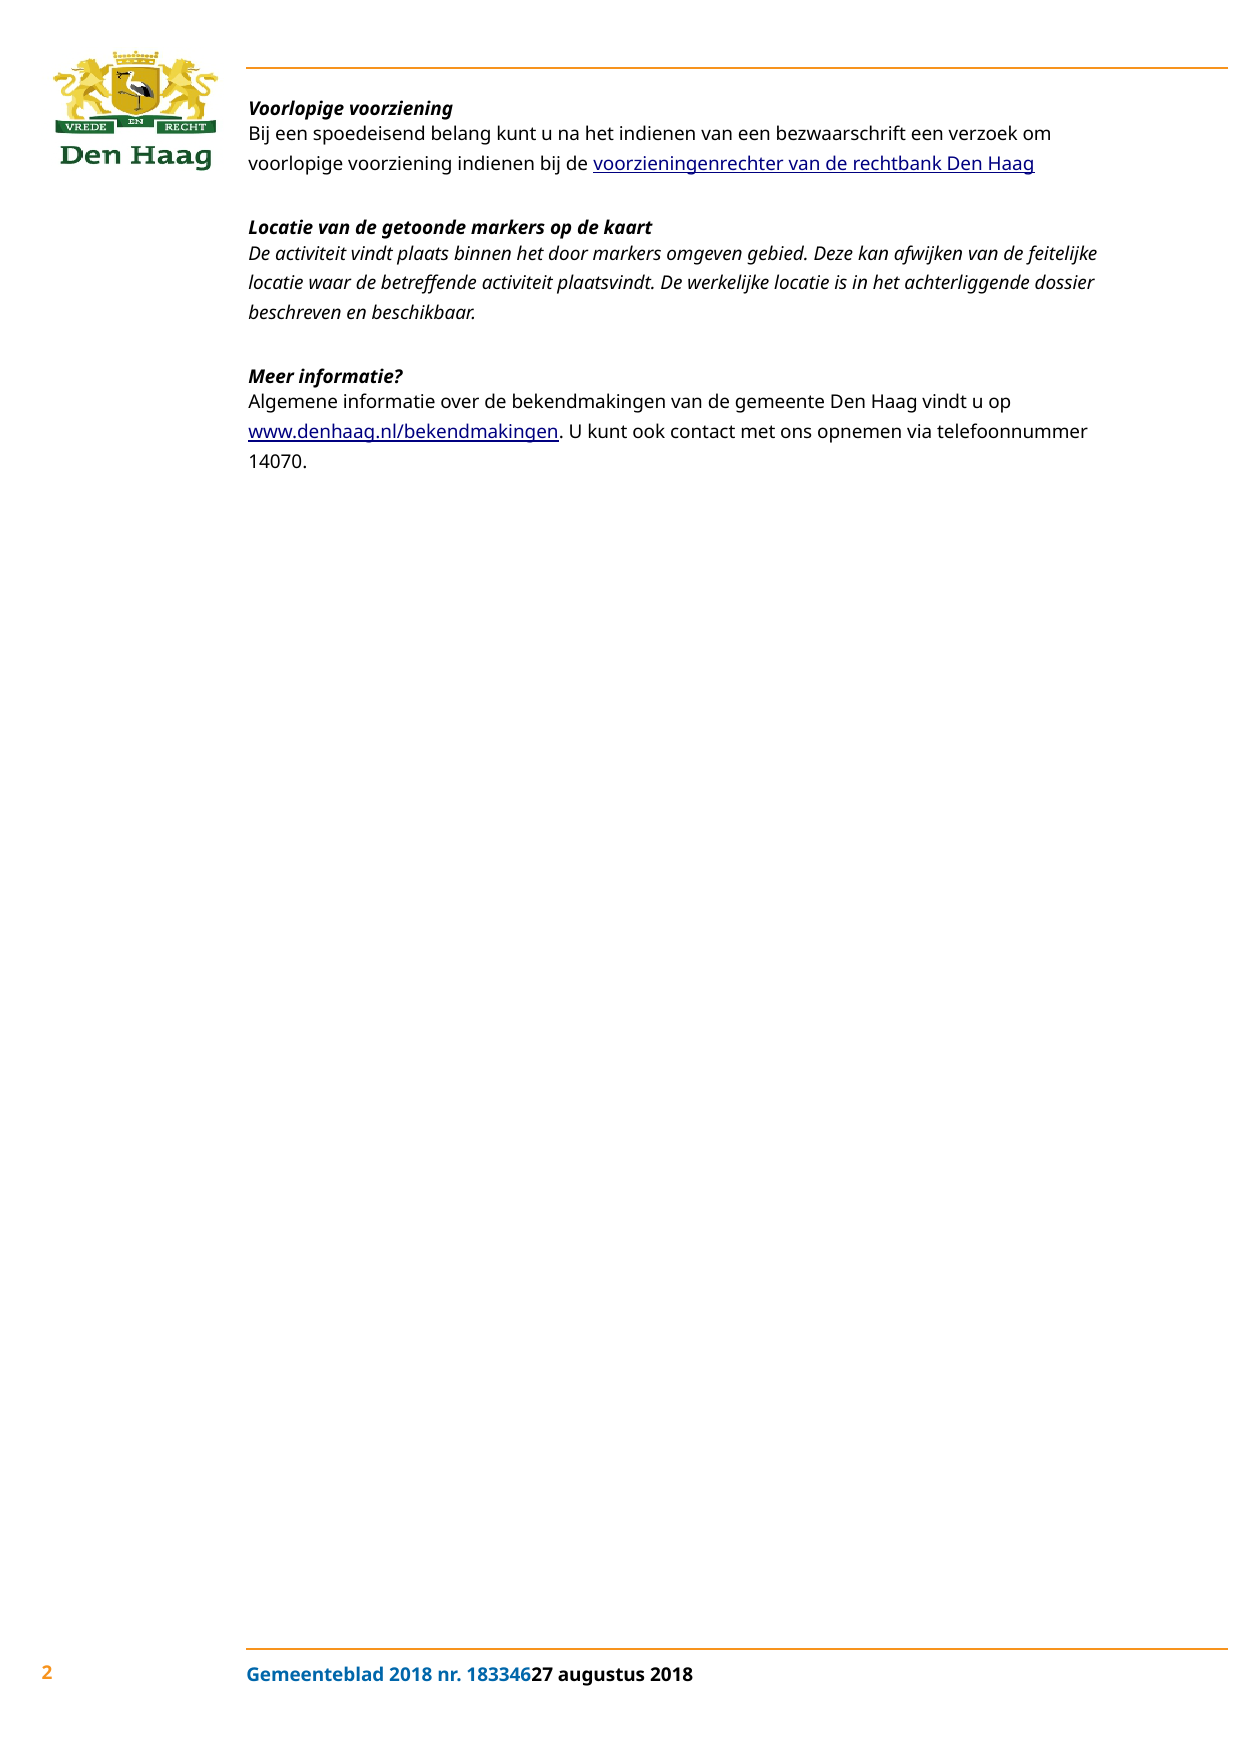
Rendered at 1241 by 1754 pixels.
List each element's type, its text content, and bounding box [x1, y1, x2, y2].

text Bij een spoedeisend belang kunt u na het indienen van een bezwaarschrift een verzoek om voorlopige voorziening indienen bij de voorzieningenrechter van de rechtbank Den Haag [248, 121, 1152, 176]
text De activiteit vindt plaats binnen het door markers omgeven gebied. Deze kan afwijken van de feitelijke locatie waar de betreffende activiteit plaatsvindt. De werkelijke locatie is in het achterliggende dossier beschreven en beschikbaar. [248, 240, 1152, 325]
text Algemene informatie over de bekendmakingen van de gemeente Den Haag vindt u op www.denhaag.nl/bekendmakingen. U kunt ook contact met ons opnemen via telefoonnummer 14070. [248, 389, 1152, 473]
text Voorlopige voorziening [248, 95, 1152, 121]
text Locatie van de getoonde markers op de kaart [248, 214, 1152, 240]
picture [41, 47, 231, 172]
text Meer informatie? [248, 363, 1152, 389]
